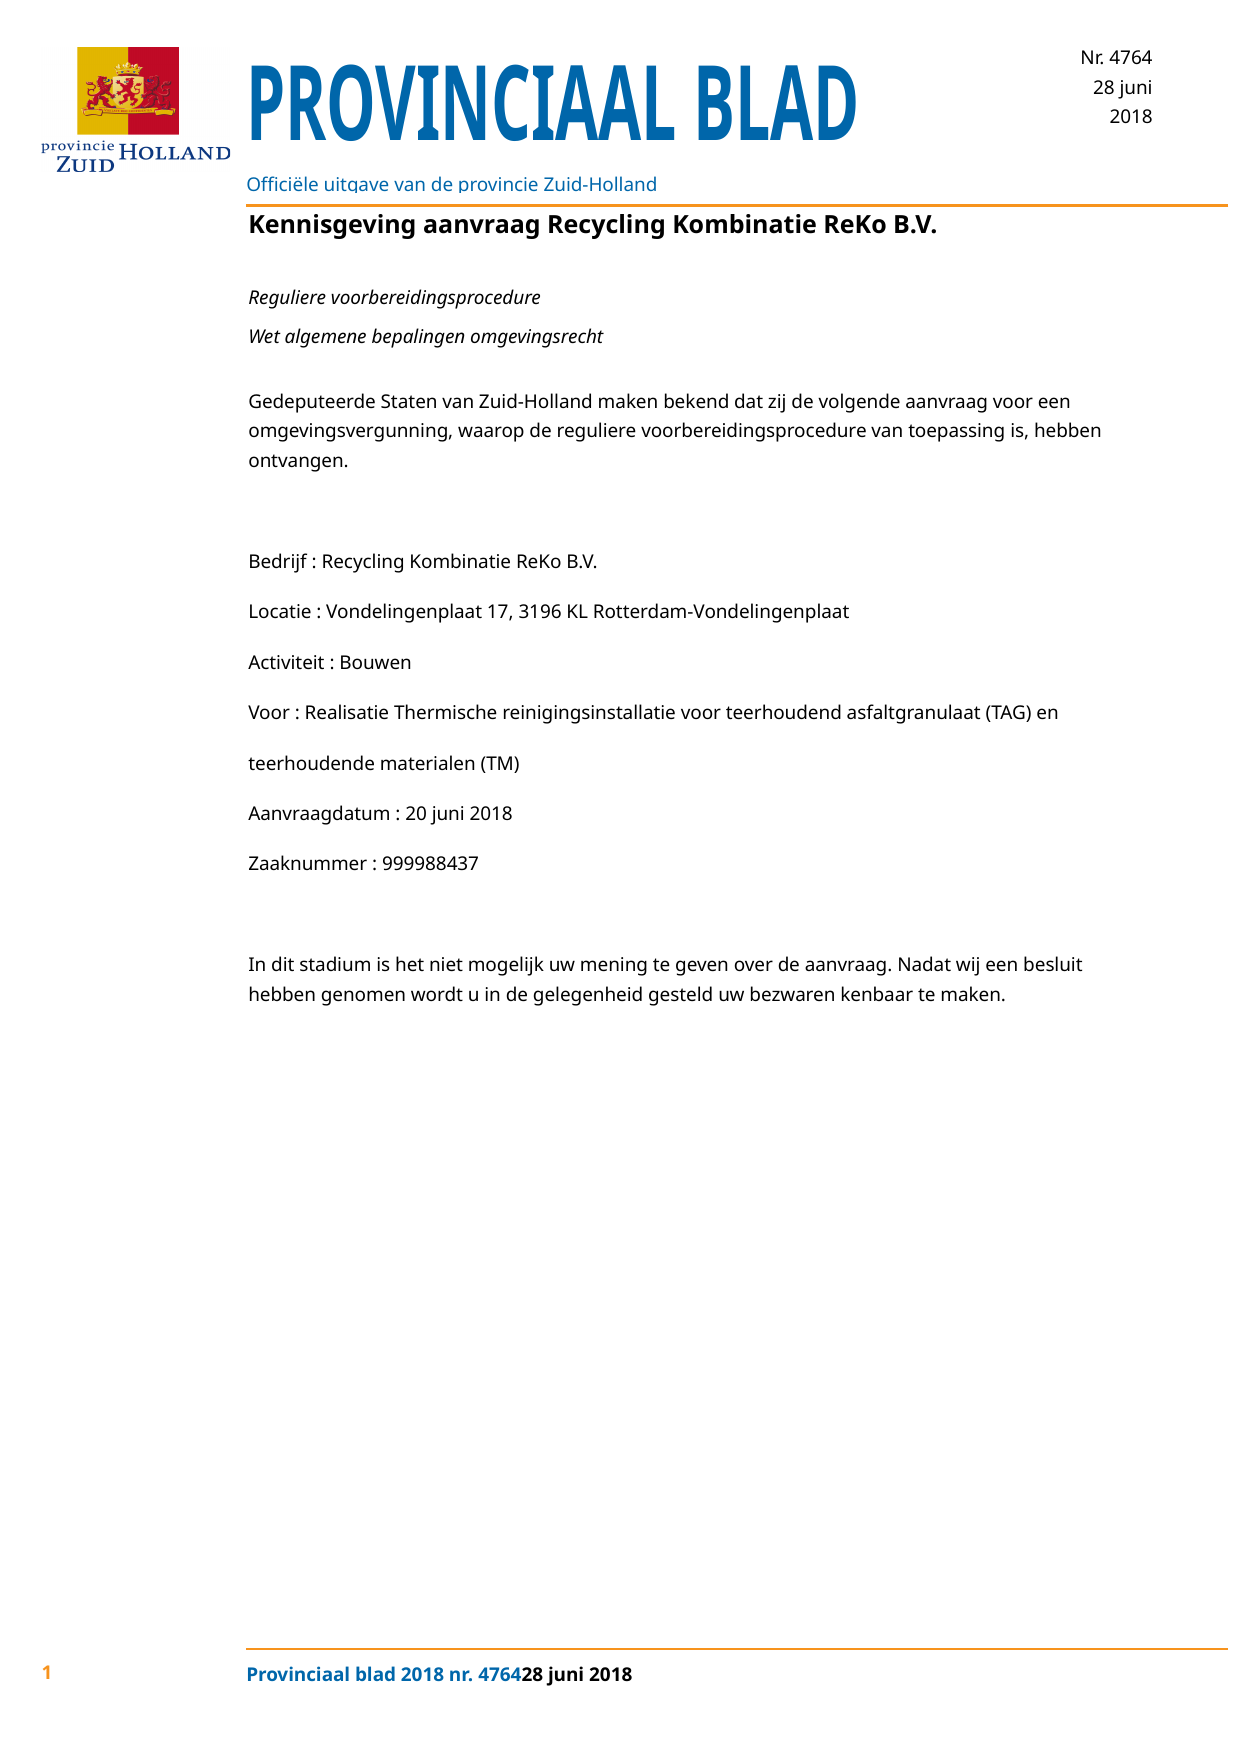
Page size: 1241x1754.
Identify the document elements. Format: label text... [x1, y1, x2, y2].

text Activiteit : Bouwen [248, 649, 1152, 675]
text Wet algemene bepalingen omgevingsrecht [248, 323, 1152, 349]
text Aanvraagdatum : 20 juni 2018 [248, 800, 1152, 826]
text In dit stadium is het niet mogelijk uw mening te geven over de aanvraag. Nadat wij een besluit hebben genomen wordt u in de gelegenheid gesteld uw bezwaren kenbaar te maken. [248, 951, 1152, 1007]
text teerhoudende materialen (TM) [248, 750, 1152, 776]
picture [41, 47, 231, 172]
text Kennisgeving aanvraag Recycling Kombinatie ReKo B.V. [248, 207, 1152, 241]
text Locatie : Vondelingenplaat 17, 3196 KL Rotterdam-Vondelingenplaat [248, 598, 1152, 624]
text Zaaknummer : 999988437 [248, 851, 1152, 876]
text Bedrijf : Recycling Kombinatie ReKo B.V. [248, 548, 1152, 574]
text Gedeputeerde Staten van Zuid-Holland maken bekend dat zij de volgende aanvraag voor een omgevingsvergunning, waarop de reguliere voorbereidingsprocedure van toepassing is, hebben ontvangen. [248, 388, 1152, 473]
text Reguliere voorbereidingsprocedure [248, 284, 1152, 309]
text Voor : Realisatie Thermische reinigingsinstallatie voor teerhoudend asfaltgranulaat (TAG) en [248, 699, 1152, 725]
